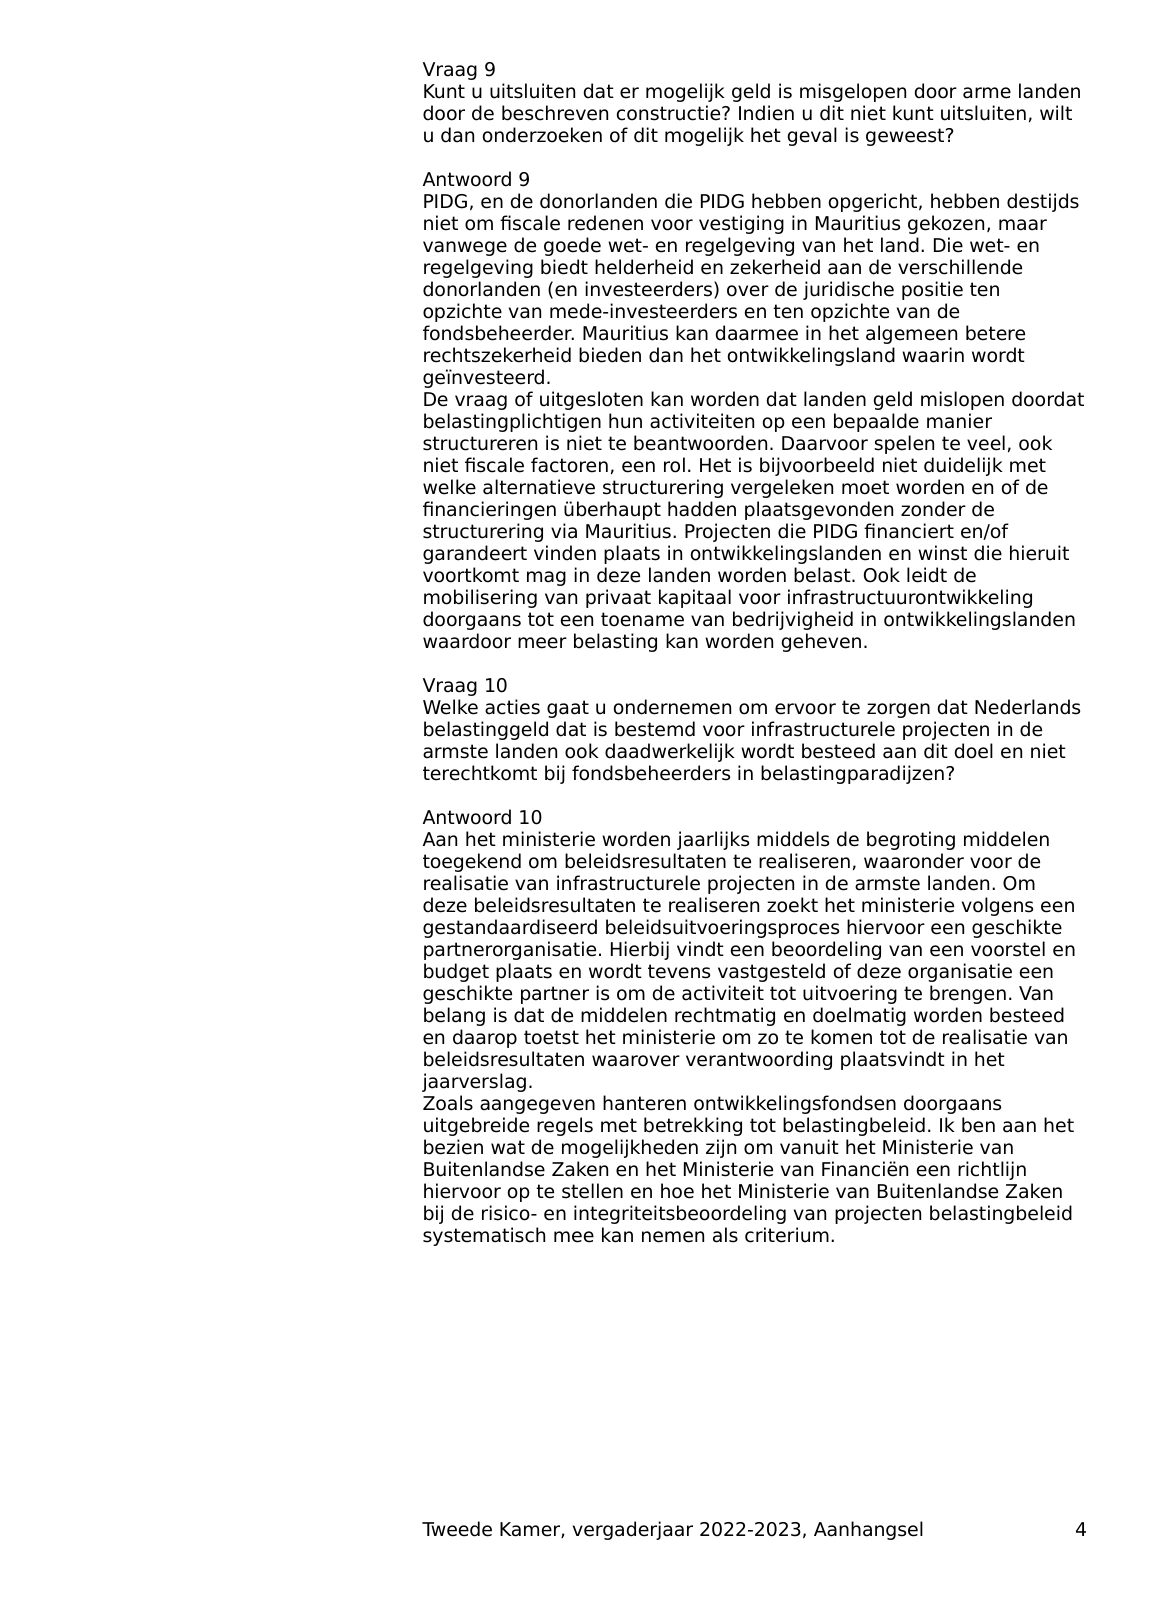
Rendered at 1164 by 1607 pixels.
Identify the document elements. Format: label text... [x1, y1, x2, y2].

text Antwoord 9 [422, 169, 1087, 191]
text Kunt u uitsluiten dat er mogelijk geld is misgelopen door arme landen door de beschreven constructie? Indien u dit niet kunt uitsluiten, wilt u dan onderzoeken of dit mogelijk het geval is geweest? [422, 81, 1087, 147]
text Antwoord 10 [422, 807, 1087, 829]
text PIDG, en de donorlanden die PIDG hebben opgericht, hebben destijds niet om fiscale redenen voor vestiging in Mauritius gekozen, maar vanwege de goede wet- en regelgeving van het land. Die wet- en regelgeving biedt helderheid en zekerheid aan de verschillende donorlanden (en investeerders) over de juridische positie ten opzichte van mede-investeerders en ten opzichte van de fondsbeheerder. Mauritius kan daarmee in het algemeen betere rechtszekerheid bieden dan het ontwikkelingsland waarin wordt geïnvesteerd. [422, 191, 1087, 389]
text Zoals aangegeven hanteren ontwikkelingsfondsen doorgaans uitgebreide regels met betrekking tot belastingbeleid. Ik ben aan het bezien wat de mogelijkheden zijn om vanuit het Ministerie van Buitenlandse Zaken en het Ministerie van Financiën een richtlijn hiervoor op te stellen en hoe het Ministerie van Buitenlandse Zaken bij de risico- en integriteitsbeoordeling van projecten belastingbeleid systematisch mee kan nemen als criterium. [422, 1093, 1087, 1247]
text Vraag 10 [422, 675, 1087, 697]
text De vraag of uitgesloten kan worden dat landen geld mislopen doordat belastingplichtigen hun activiteiten op een bepaalde manier structureren is niet te beantwoorden. Daarvoor spelen te veel, ook niet fiscale factoren, een rol. Het is bijvoorbeeld niet duidelijk met welke alternatieve structurering vergeleken moet worden en of de financieringen überhaupt hadden plaatsgevonden zonder de structurering via Mauritius. Projecten die PIDG financiert en/of garandeert vinden plaats in ontwikkelingslanden en winst die hieruit voortkomt mag in deze landen worden belast. Ook leidt de mobilisering van privaat kapitaal voor infrastructuurontwikkeling doorgaans tot een toename van bedrijvigheid in ontwikkelingslanden waardoor meer belasting kan worden geheven. [422, 389, 1087, 653]
text Welke acties gaat u ondernemen om ervoor te zorgen dat Nederlands belastinggeld dat is bestemd voor infrastructurele projecten in de armste landen ook daadwerkelijk wordt besteed aan dit doel en niet terechtkomt bij fondsbeheerders in belastingparadijzen? [422, 697, 1087, 785]
text Vraag 9 [422, 59, 1087, 81]
text Aan het ministerie worden jaarlijks middels de begroting middelen toegekend om beleidsresultaten te realiseren, waaronder voor de realisatie van infrastructurele projecten in de armste landen. Om deze beleidsresultaten te realiseren zoekt het ministerie volgens een gestandaardiseerd beleidsuitvoeringsproces hiervoor een geschikte partnerorganisatie. Hierbij vindt een beoordeling van een voorstel en budget plaats en wordt tevens vastgesteld of deze organisatie een geschikte partner is om de activiteit tot uitvoering te brengen. Van belang is dat de middelen rechtmatig en doelmatig worden besteed en daarop toetst het ministerie om zo te komen tot de realisatie van beleidsresultaten waarover verantwoording plaatsvindt in het jaarverslag. [422, 829, 1087, 1093]
